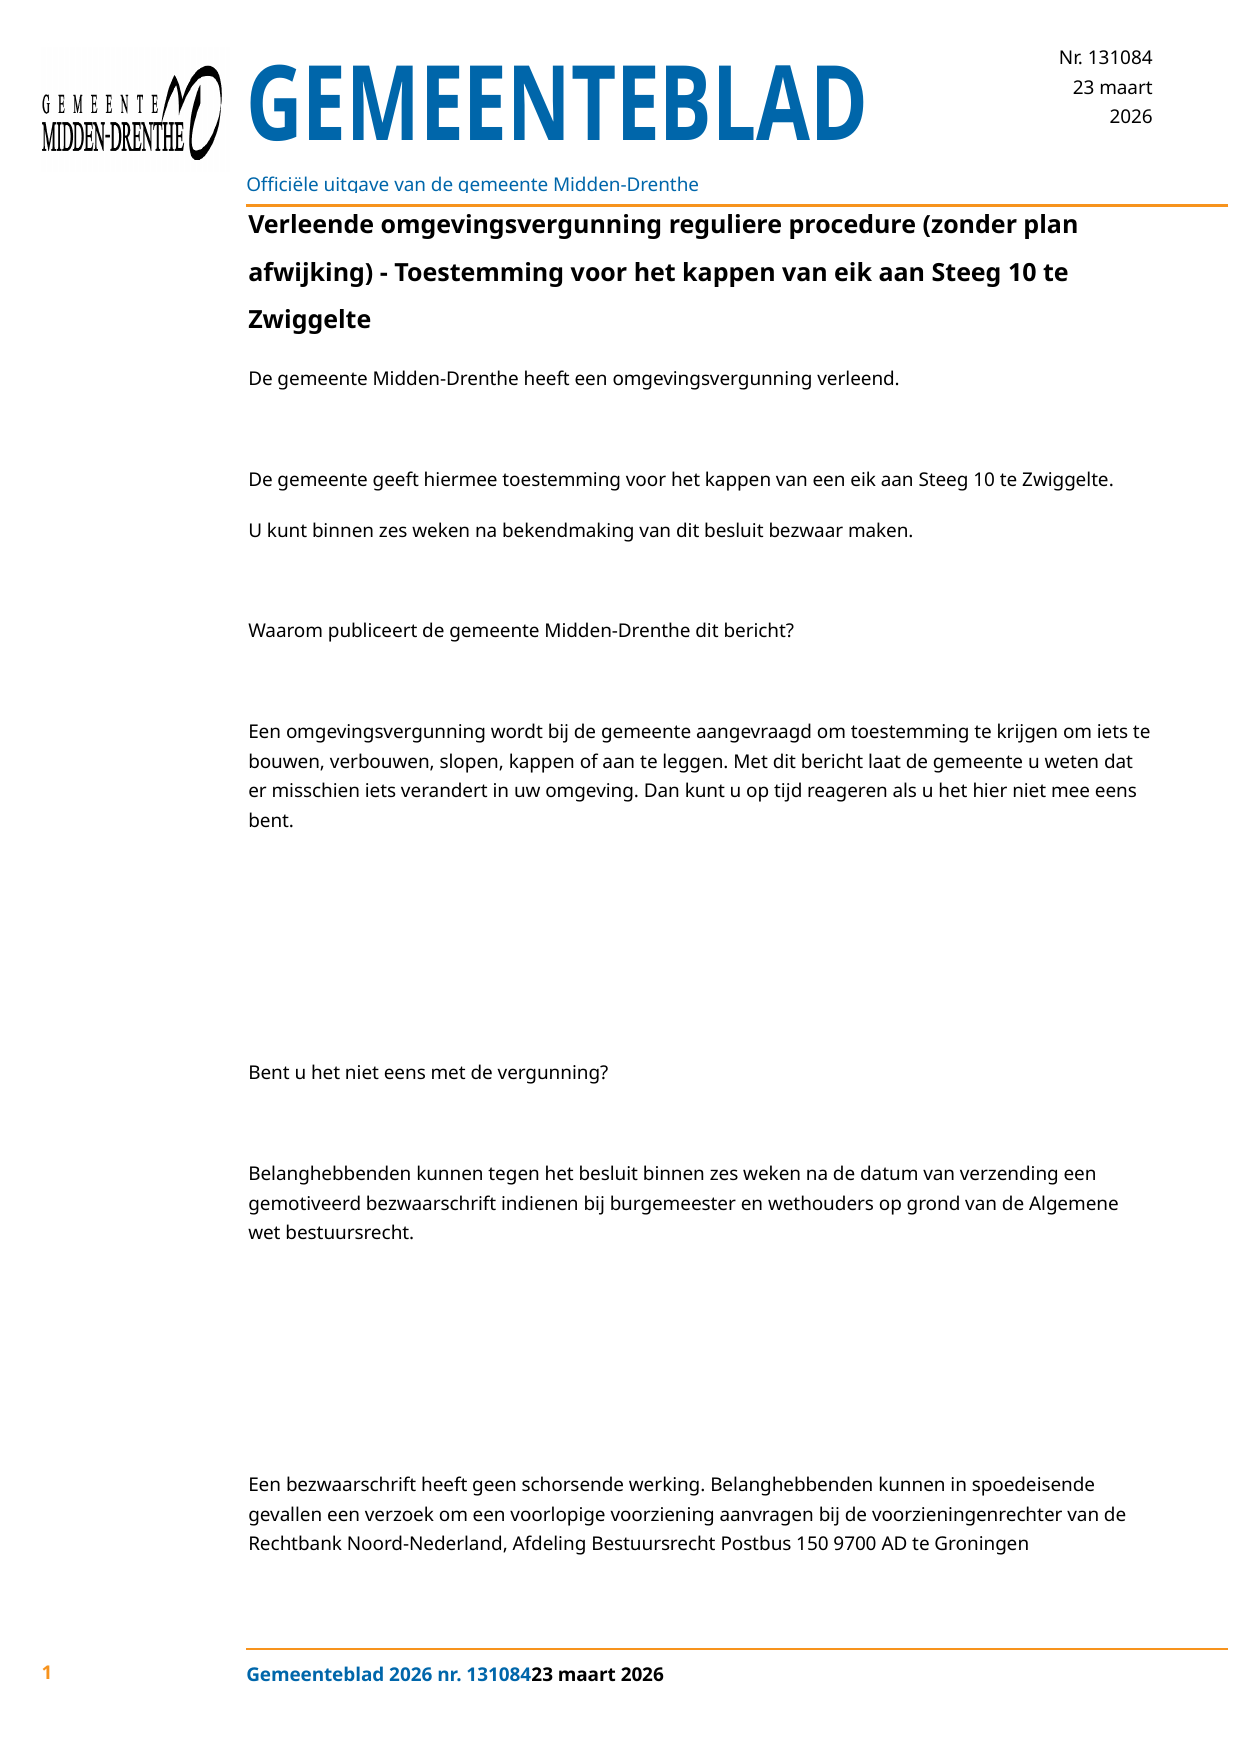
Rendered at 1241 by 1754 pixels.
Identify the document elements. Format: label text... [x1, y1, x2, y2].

text Waarom publiceert de gemeente Midden-Drenthe dit bericht? [248, 618, 1152, 643]
picture [41, 47, 231, 172]
text Verleende omgevingsvergunning reguliere procedure (zonder plan afwijking) - Toestemming voor het kappen van eik aan Steeg 10 te Zwiggelte [248, 207, 1152, 336]
text Belanghebbenden kunnen tegen het besluit binnen zes weken na de datum van verzending een gemotiveerd bezwaarschrift indienen bij burgemeester en wethouders op grond van de Algemene wet bestuursrecht. [248, 1160, 1152, 1245]
text Bent u het niet eens met de vergunning? [248, 1059, 1152, 1085]
text Een omgevingsvergunning wordt bij de gemeente aangevraagd om toestemming te krijgen om iets te bouwen, verbouwen, slopen, kappen of aan te leggen. Met dit bericht laat de gemeente u weten dat er misschien iets verandert in uw omgeving. Dan kunt u op tijd reageren als u het hier niet mee eens bent. [248, 718, 1152, 833]
text Een bezwaarschrift heeft geen schorsende werking. Belanghebbenden kunnen in spoedeisende gevallen een verzoek om een voorlopige voorziening aanvragen bij de voorzieningenrechter van de Rechtbank Noord-Nederland, Afdeling Bestuursrecht Postbus 150 9700 AD te Groningen [248, 1471, 1152, 1556]
text U kunt binnen zes weken na bekendmaking van dit besluit bezwaar maken. [248, 517, 1152, 542]
text De gemeente Midden-Drenthe heeft een omgevingsvergunning verleend. [248, 366, 1152, 391]
text De gemeente geeft hiermee toestemming voor het kappen van een eik aan Steeg 10 te Zwiggelte. [248, 466, 1152, 492]
